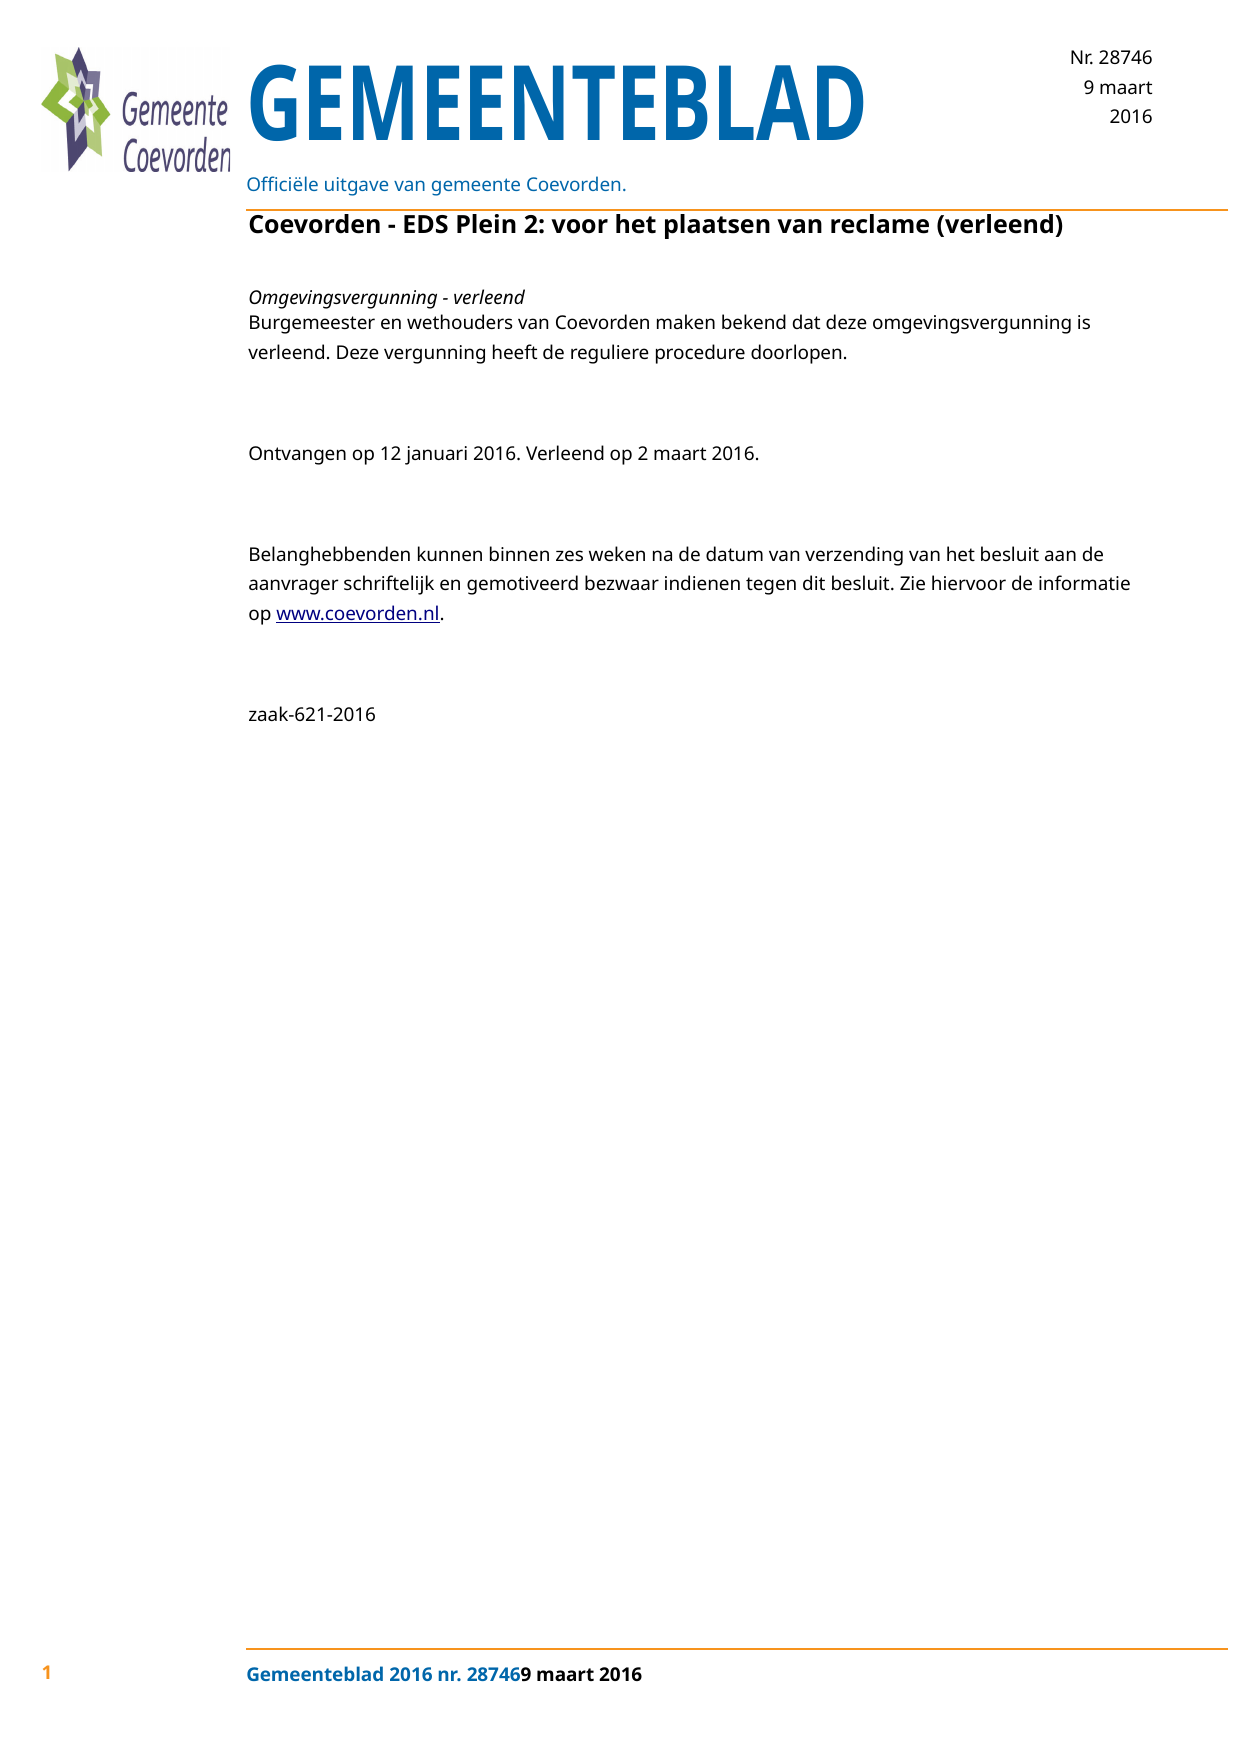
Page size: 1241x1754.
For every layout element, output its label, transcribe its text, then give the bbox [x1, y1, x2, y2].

text Burgemeester en wethouders van Coevorden maken bekend dat deze omgevingsvergunning is verleend. Deze vergunning heeft de reguliere procedure doorlopen. [248, 309, 1152, 365]
text Ontvangen op 12 januari 2016. Verleend op 2 maart 2016. [248, 440, 1152, 466]
text Coevorden - EDS Plein 2: voor het plaatsen van reclame (verleend) [248, 211, 1152, 241]
text Omgevingsvergunning - verleend [248, 284, 1152, 309]
picture [41, 47, 231, 172]
text Belanghebbenden kunnen binnen zes weken na de datum van verzending van het besluit aan de aanvrager schriftelijk en gemotiveerd bezwaar indienen tegen dit besluit. Zie hiervoor de informatie op www.coevorden.nl. [248, 541, 1152, 626]
text zaak-621-2016 [248, 701, 1152, 727]
